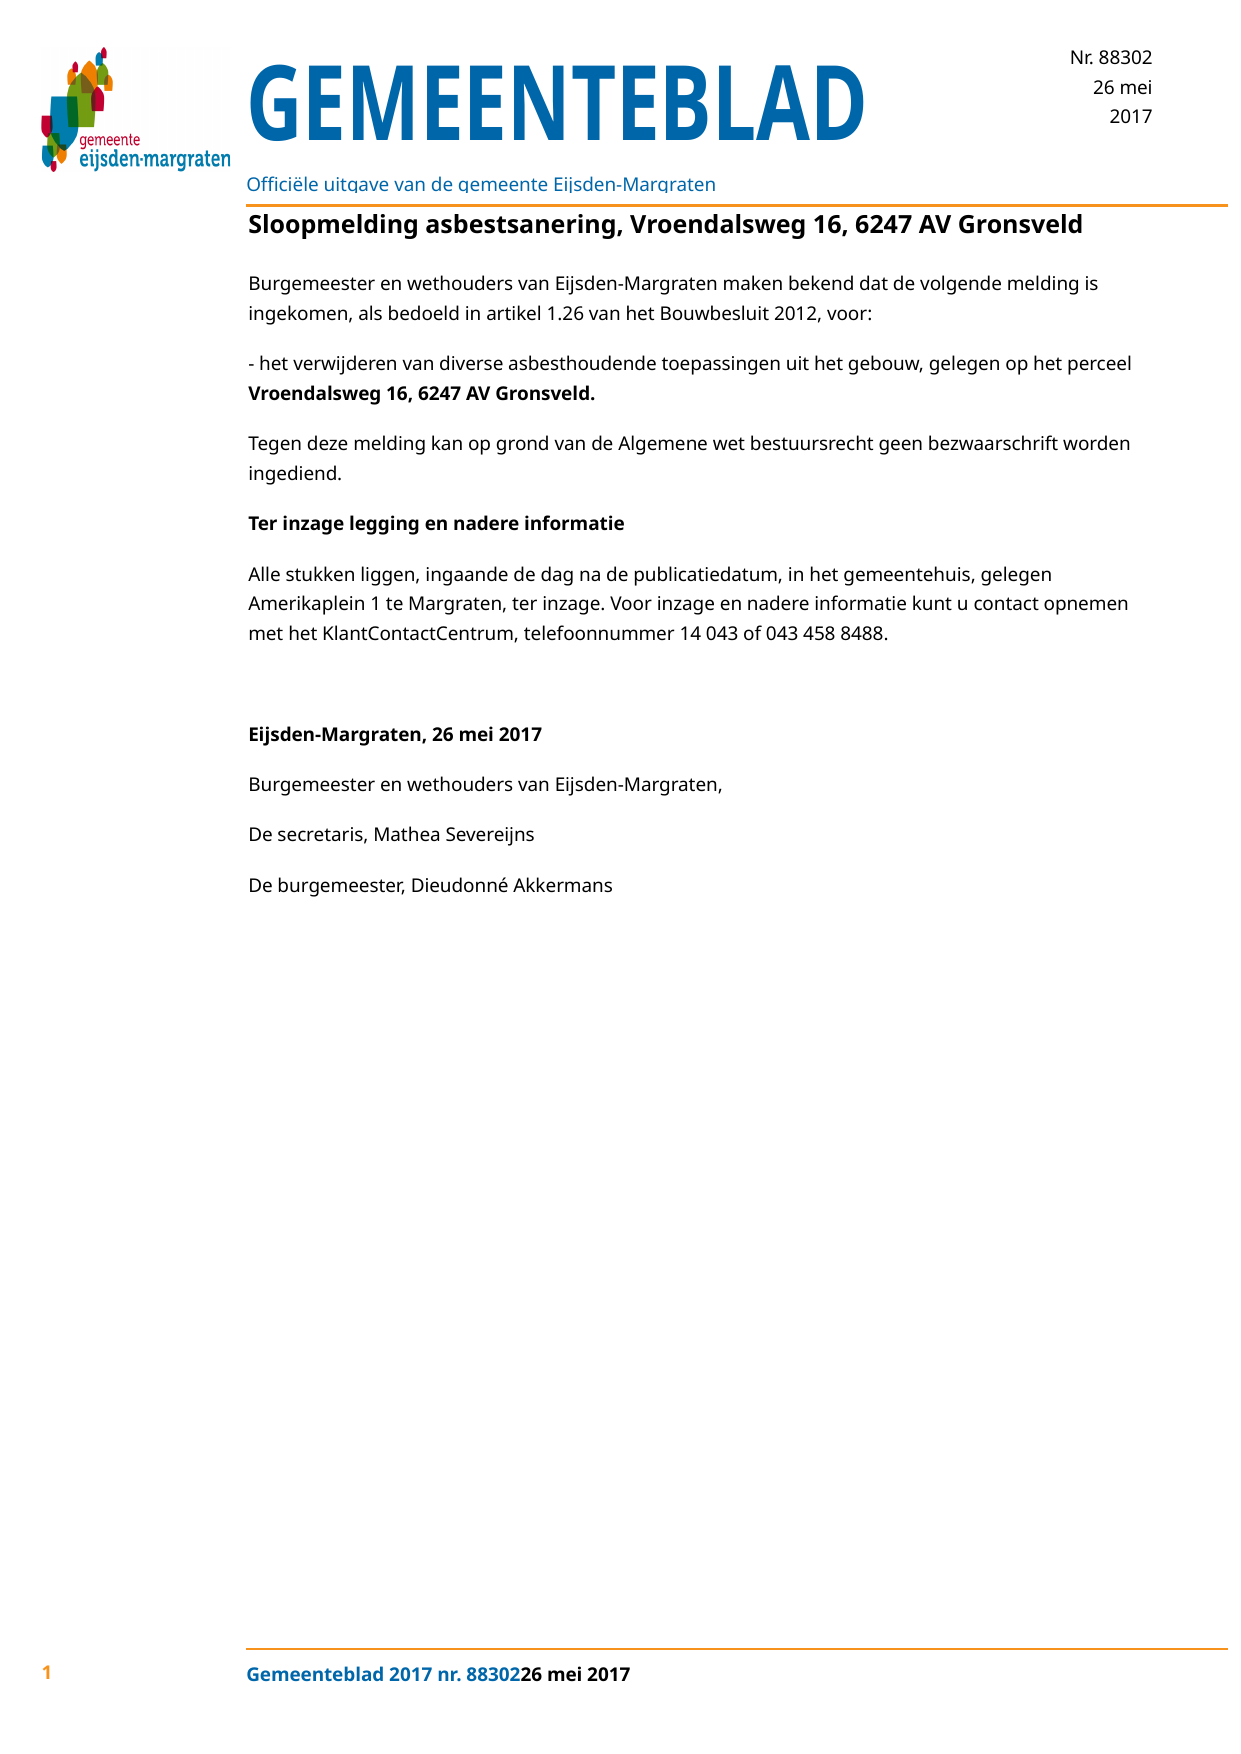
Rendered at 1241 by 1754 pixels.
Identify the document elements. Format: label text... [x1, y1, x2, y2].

text Sloopmelding asbestsanering, Vroendalsweg 16, 6247 AV Gronsveld [248, 207, 1152, 241]
text - het verwijderen van diverse asbesthoudende toepassingen uit het gebouw, gelegen op het perceel Vroendalsweg 16, 6247 AV Gronsveld. [248, 350, 1152, 406]
text De secretaris, Mathea Severeijns [248, 822, 1152, 847]
text De burgemeester, Dieudonné Akkermans [248, 872, 1152, 898]
text Alle stukken liggen, ingaande de dag na de publicatiedatum, in het gemeentehuis, gelegen Amerikaplein 1 te Margraten, ter inzage. Voor inzage en nadere informatie kunt u contact opnemen met het KlantContactCentrum, telefoonnummer 14 043 of 043 458 8488. [248, 561, 1152, 646]
text Ter inzage legging en nadere informatie [248, 510, 1152, 536]
text Burgemeester en wethouders van Eijsden-Margraten maken bekend dat de volgende melding is ingekomen, als bedoeld in artikel 1.26 van het Bouwbesluit 2012, voor: [248, 270, 1152, 326]
picture [41, 47, 231, 172]
text Burgemeester en wethouders van Eijsden-Margraten, [248, 771, 1152, 797]
text Tegen deze melding kan op grond van de Algemene wet bestuursrecht geen bezwaarschrift worden ingediend. [248, 430, 1152, 486]
text Eijsden-Margraten, 26 mei 2017 [248, 721, 1152, 746]
